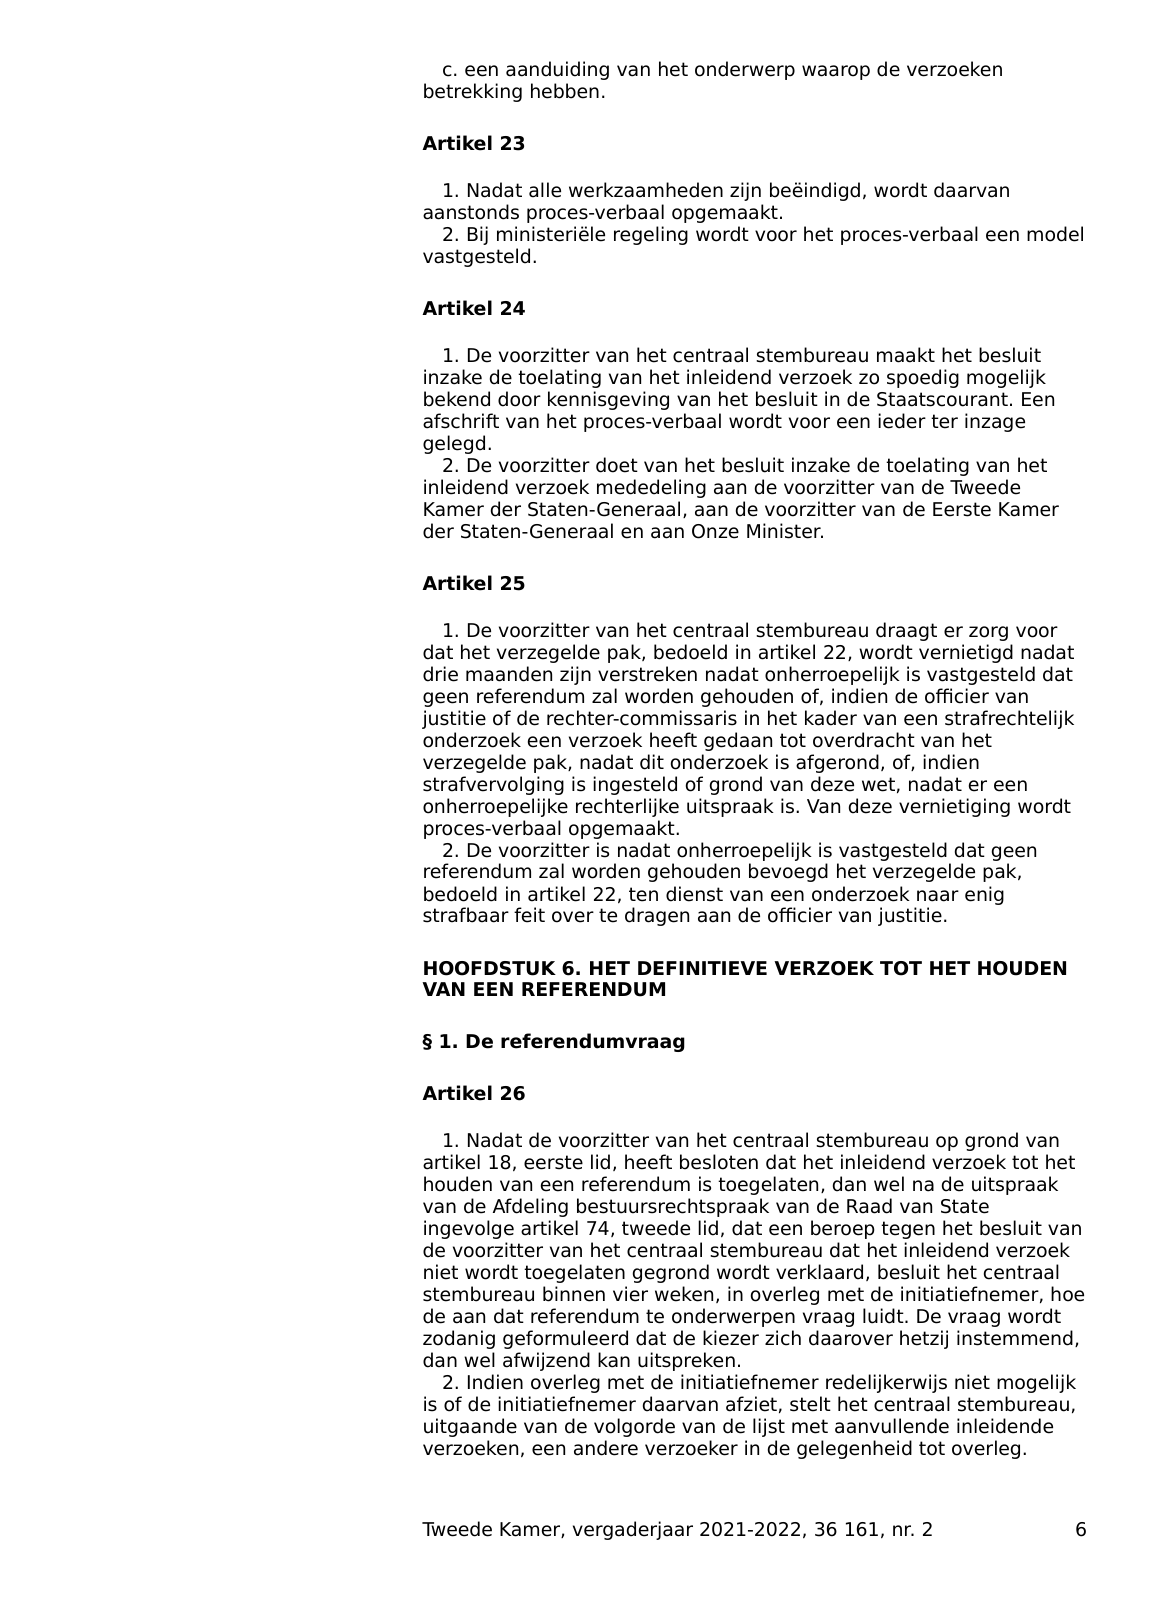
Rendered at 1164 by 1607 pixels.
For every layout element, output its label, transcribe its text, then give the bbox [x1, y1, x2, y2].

text 2. Indien overleg met de initiatiefnemer redelijkerwijs niet mogelijk is of de initiatiefnemer daarvan afziet, stelt het centraal stembureau, uitgaande van de volgorde van de lijst met aanvullende inleidende verzoeken, een andere verzoeker in de gelegenheid tot overleg. [422, 1372, 1087, 1460]
text 1. De voorzitter van het centraal stembureau draagt er zorg voor dat het verzegelde pak, bedoeld in artikel 22, wordt vernietigd nadat drie maanden zijn verstreken nadat onherroepelijk is vastgesteld dat geen referendum zal worden gehouden of, indien de officier van justitie of de rechter-commissaris in het kader van een strafrechtelijk onderzoek een verzoek heeft gedaan tot overdracht van het verzegelde pak, nadat dit onderzoek is afgerond, of, indien strafvervolging is ingesteld of grond van deze wet, nadat er een onherroepelijke rechterlijke uitspraak is. Van deze vernietiging wordt proces-verbaal opgemaakt. [422, 620, 1087, 839]
text 2. De voorzitter is nadat onherroepelijk is vastgesteld dat geen referendum zal worden gehouden bevoegd het verzegelde pak, bedoeld in artikel 22, ten dienst van een onderzoek naar enig strafbaar feit over te dragen aan de officier van justitie. [422, 839, 1087, 927]
subtitle Artikel 24 [422, 298, 1087, 320]
subtitle § 1. De referendumvraag [422, 1031, 1087, 1053]
text 2. De voorzitter doet van het besluit inzake de toelating van het inleidend verzoek mededeling aan de voorzitter van de Tweede Kamer der Staten-Generaal, aan de voorzitter van de Eerste Kamer der Staten-Generaal en aan Onze Minister. [422, 455, 1087, 543]
subtitle Artikel 25 [422, 573, 1087, 595]
text 2. Bij ministeriële regeling wordt voor het proces-verbaal een model vastgesteld. [422, 224, 1087, 268]
subtitle HOOFDSTUK 6. HET DEFINITIEVE VERZOEK TOT HET HOUDEN VAN EEN REFERENDUM [422, 957, 1087, 1001]
subtitle Artikel 23 [422, 133, 1087, 155]
text c. een aanduiding van het onderwerp waarop de verzoeken betrekking hebben. [422, 59, 1087, 103]
text 1. Nadat de voorzitter van het centraal stembureau op grond van artikel 18, eerste lid, heeft besloten dat het inleidend verzoek tot het houden van een referendum is toegelaten, dan wel na de uitspraak van de Afdeling bestuursrechtspraak van de Raad van State ingevolge artikel 74, tweede lid, dat een beroep tegen het besluit van de voorzitter van het centraal stembureau dat het inleidend verzoek niet wordt toegelaten gegrond wordt verklaard, besluit het centraal stembureau binnen vier weken, in overleg met de initiatiefnemer, hoe de aan dat referendum te onderwerpen vraag luidt. De vraag wordt zodanig geformuleerd dat de kiezer zich daarover hetzij instemmend, dan wel afwijzend kan uitspreken. [422, 1130, 1087, 1372]
subtitle Artikel 26 [422, 1083, 1087, 1105]
text 1. Nadat alle werkzaamheden zijn beëindigd, wordt daarvan aanstonds proces-verbaal opgemaakt. [422, 180, 1087, 224]
text 1. De voorzitter van het centraal stembureau maakt het besluit inzake de toelating van het inleidend verzoek zo spoedig mogelijk bekend door kennisgeving van het besluit in de Staatscourant. Een afschrift van het proces-verbaal wordt voor een ieder ter inzage gelegd. [422, 345, 1087, 455]
